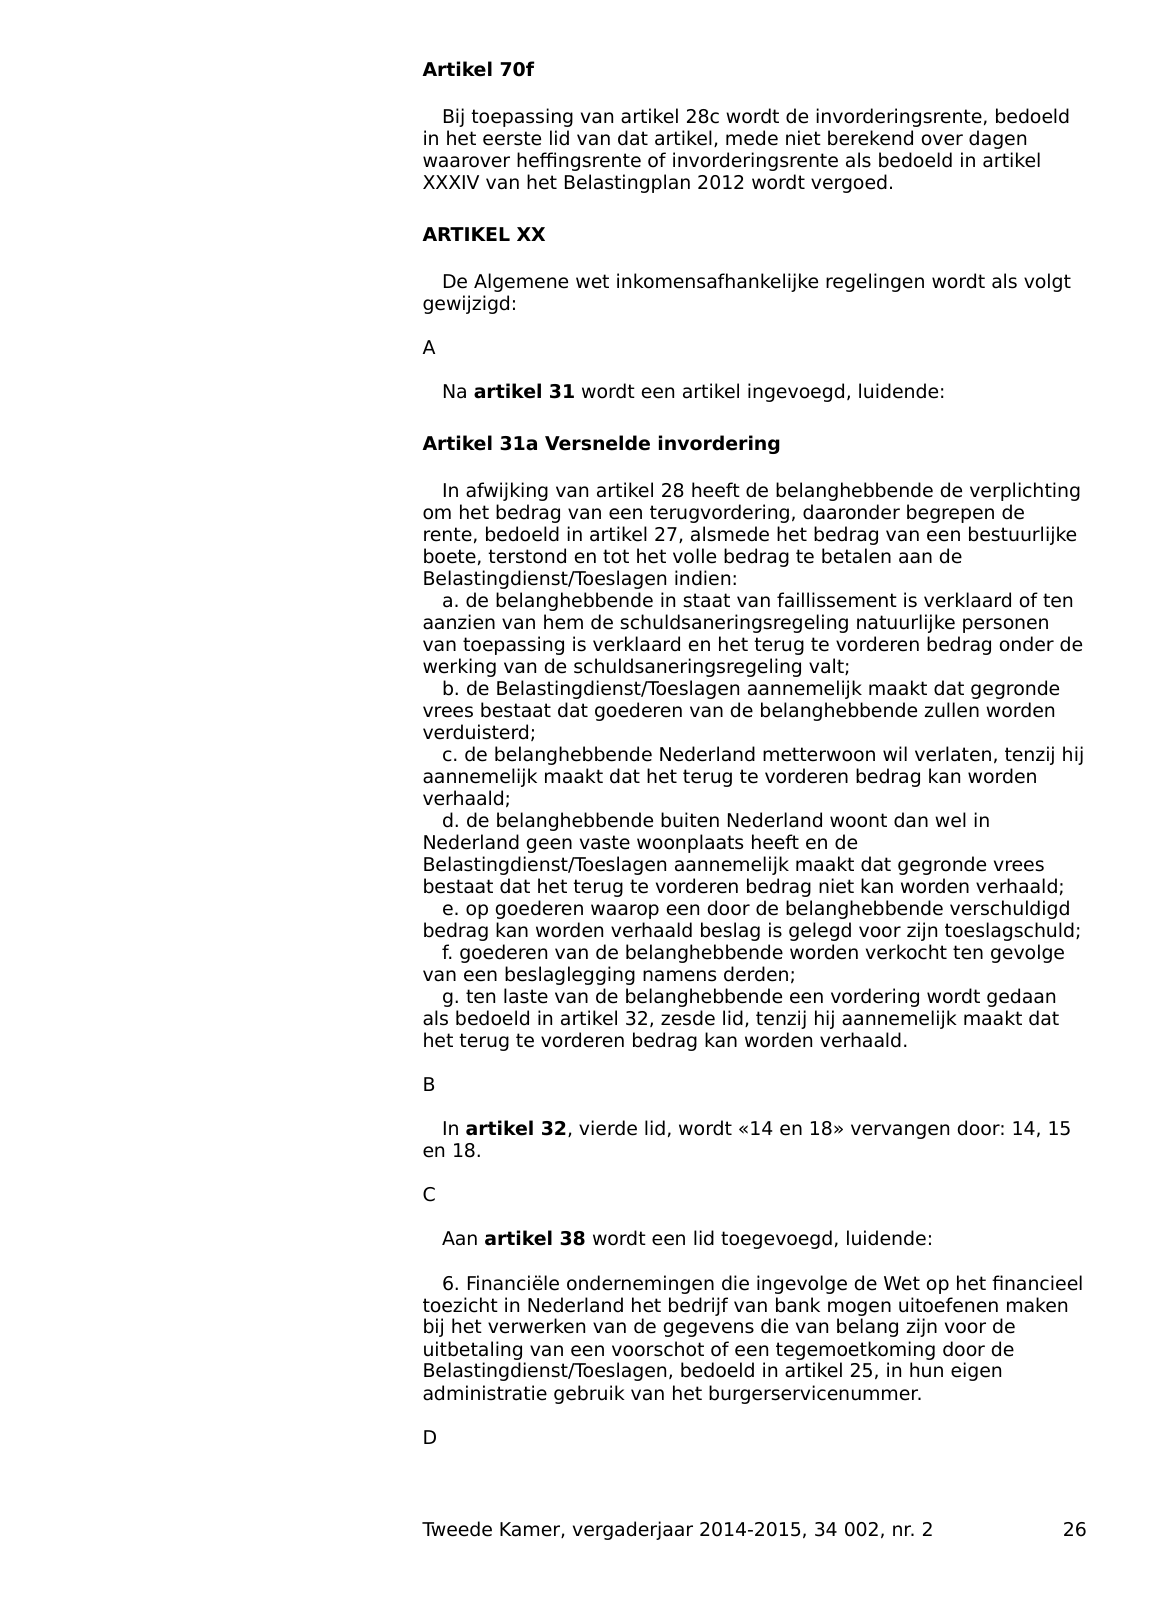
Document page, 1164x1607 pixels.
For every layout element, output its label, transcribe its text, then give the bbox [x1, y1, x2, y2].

text e. op goederen waarop een door de belanghebbende verschuldigd bedrag kan worden verhaald beslag is gelegd voor zijn toeslagschuld; [422, 898, 1087, 942]
text In afwijking van artikel 28 heeft de belanghebbende de verplichting om het bedrag van een terugvordering, daaronder begrepen de rente, bedoeld in artikel 27, alsmede het bedrag van een bestuurlijke boete, terstond en tot het volle bedrag te betalen aan de Belastingdienst/Toeslagen indien: [422, 480, 1087, 590]
subtitle Artikel 70f [422, 59, 1087, 81]
text Bij toepassing van artikel 28c wordt de invorderingsrente, bedoeld in het eerste lid van dat artikel, mede niet berekend over dagen waarover heffingsrente of invorderingsrente als bedoeld in artikel XXXIV van het Belastingplan 2012 wordt vergoed. [422, 106, 1087, 194]
text f. goederen van de belanghebbende worden verkocht ten gevolge van een beslaglegging namens derden; [422, 942, 1087, 986]
text 6. Financiële ondernemingen die ingevolge de Wet op het financieel toezicht in Nederland het bedrijf van bank mogen uitoefenen maken bij het verwerken van de gegevens die van belang zijn voor de uitbetaling van een voorschot of een tegemoetkoming door de Belastingdienst/Toeslagen, bedoeld in artikel 25, in hun eigen administratie gebruik van het burgerservicenummer. [422, 1272, 1087, 1404]
text d. de belanghebbende buiten Nederland woont dan wel in Nederland geen vaste woonplaats heeft en de Belastingdienst/Toeslagen aannemelijk maakt dat gegronde vrees bestaat dat het terug te vorderen bedrag niet kan worden verhaald; [422, 810, 1087, 898]
text In artikel 32, vierde lid, wordt «14 en 18» vervangen door: 14, 15 en 18. [422, 1118, 1087, 1162]
text Na artikel 31 wordt een artikel ingevoegd, luidende: [422, 381, 1087, 403]
text D [422, 1427, 1087, 1448]
text Aan artikel 38 wordt een lid toegevoegd, luidende: [422, 1228, 1087, 1250]
text C [422, 1184, 1087, 1206]
text B [422, 1074, 1087, 1096]
text c. de belanghebbende Nederland metterwoon wil verlaten, tenzij hij aannemelijk maakt dat het terug te vorderen bedrag kan worden verhaald; [422, 744, 1087, 810]
subtitle ARTIKEL XX [422, 224, 1087, 246]
text b. de Belastingdienst/Toeslagen aannemelijk maakt dat gegronde vrees bestaat dat goederen van de belanghebbende zullen worden verduisterd; [422, 678, 1087, 744]
text De Algemene wet inkomensafhankelijke regelingen wordt als volgt gewijzigd: [422, 271, 1087, 315]
subtitle Artikel 31a Versnelde invordering [422, 433, 1087, 455]
text A [422, 337, 1087, 359]
text a. de belanghebbende in staat van faillissement is verklaard of ten aanzien van hem de schuldsaneringsregeling natuurlijke personen van toepassing is verklaard en het terug te vorderen bedrag onder de werking van de schuldsaneringsregeling valt; [422, 590, 1087, 678]
text g. ten laste van de belanghebbende een vordering wordt gedaan als bedoeld in artikel 32, zesde lid, tenzij hij aannemelijk maakt dat het terug te vorderen bedrag kan worden verhaald. [422, 986, 1087, 1052]
